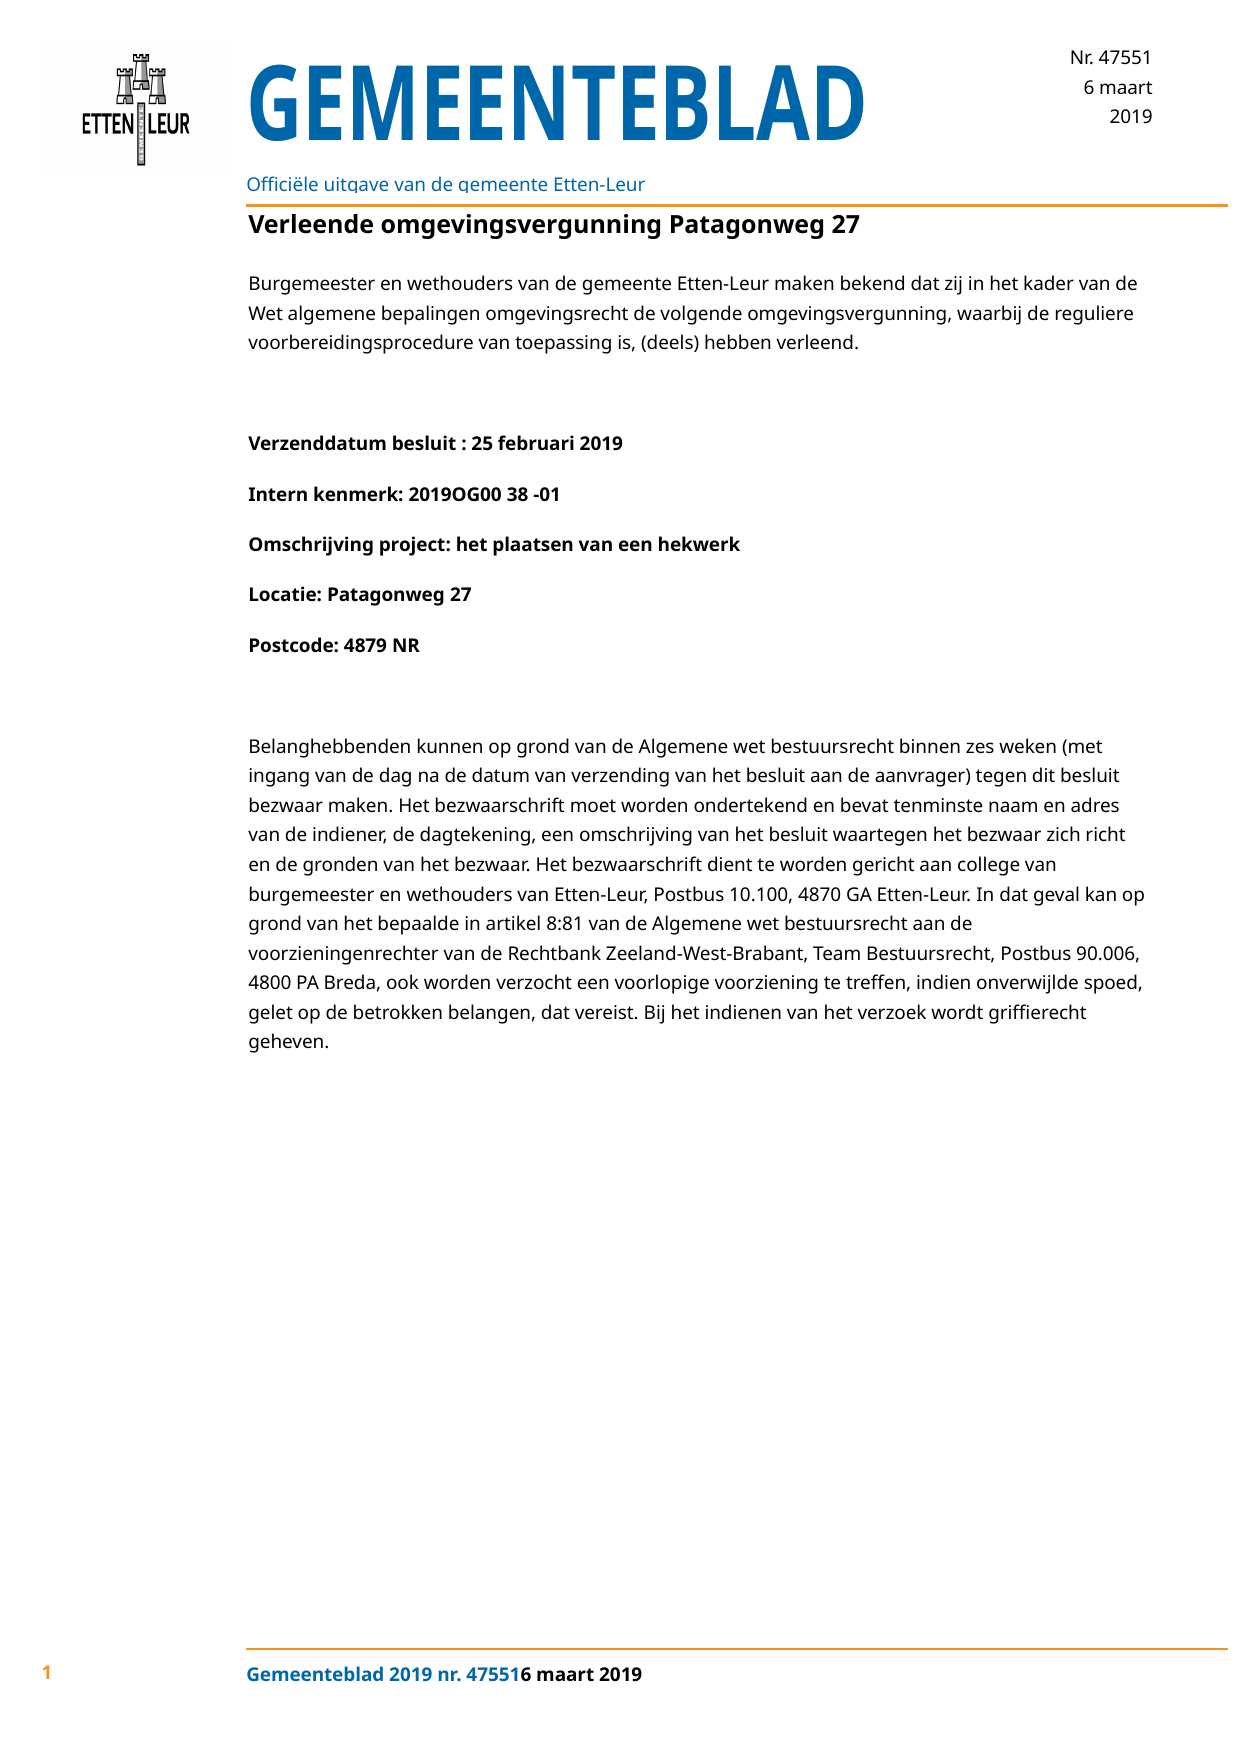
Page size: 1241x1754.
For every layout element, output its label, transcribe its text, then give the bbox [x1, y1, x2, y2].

text Locatie: Patagonweg 27 [248, 582, 1152, 607]
text Intern kenmerk: 2019OG00 38 -01 [248, 481, 1152, 506]
text Verleende omgevingsvergunning Patagonweg 27 [248, 207, 1152, 241]
text Postcode: 4879 NR [248, 632, 1152, 658]
picture [41, 47, 231, 172]
text Belanghebbenden kunnen op grond van de Algemene wet bestuursrecht binnen zes weken (met ingang van de dag na de datum van verzending van het besluit aan de aanvrager) tegen dit besluit bezwaar maken. Het bezwaarschrift moet worden ondertekend en bevat tenminste naam en adres van de indiener, de dagtekening, een omschrijving van het besluit waartegen het bezwaar zich richt en de gronden van het bezwaar. Het bezwaarschrift dient te worden gericht aan college van burgemeester en wethouders van Etten-Leur, Postbus 10.100, 4870 GA Etten-Leur. In dat geval kan op grond van het bepaalde in artikel 8:81 van de Algemene wet bestuursrecht aan de voorzieningenrechter van de Rechtbank Zeeland-West-Brabant, Team Bestuursrecht, Postbus 90.006, 4800 PA Breda, ook worden verzocht een voorlopige voorziening te treffen, indien onverwijlde spoed, gelet op de betrokken belangen, dat vereist. Bij het indienen van het verzoek wordt griffierecht geheven. [248, 733, 1152, 1054]
text Verzenddatum besluit : 25 februari 2019 [248, 430, 1152, 456]
text Omschrijving project: het plaatsen van een hekwerk [248, 531, 1152, 557]
text Burgemeester en wethouders van de gemeente Etten-Leur maken bekend dat zij in het kader van de Wet algemene bepalingen omgevingsrecht de volgende omgevingsvergunning, waarbij de reguliere voorbereidingsprocedure van toepassing is, (deels) hebben verleend. [248, 270, 1152, 355]
